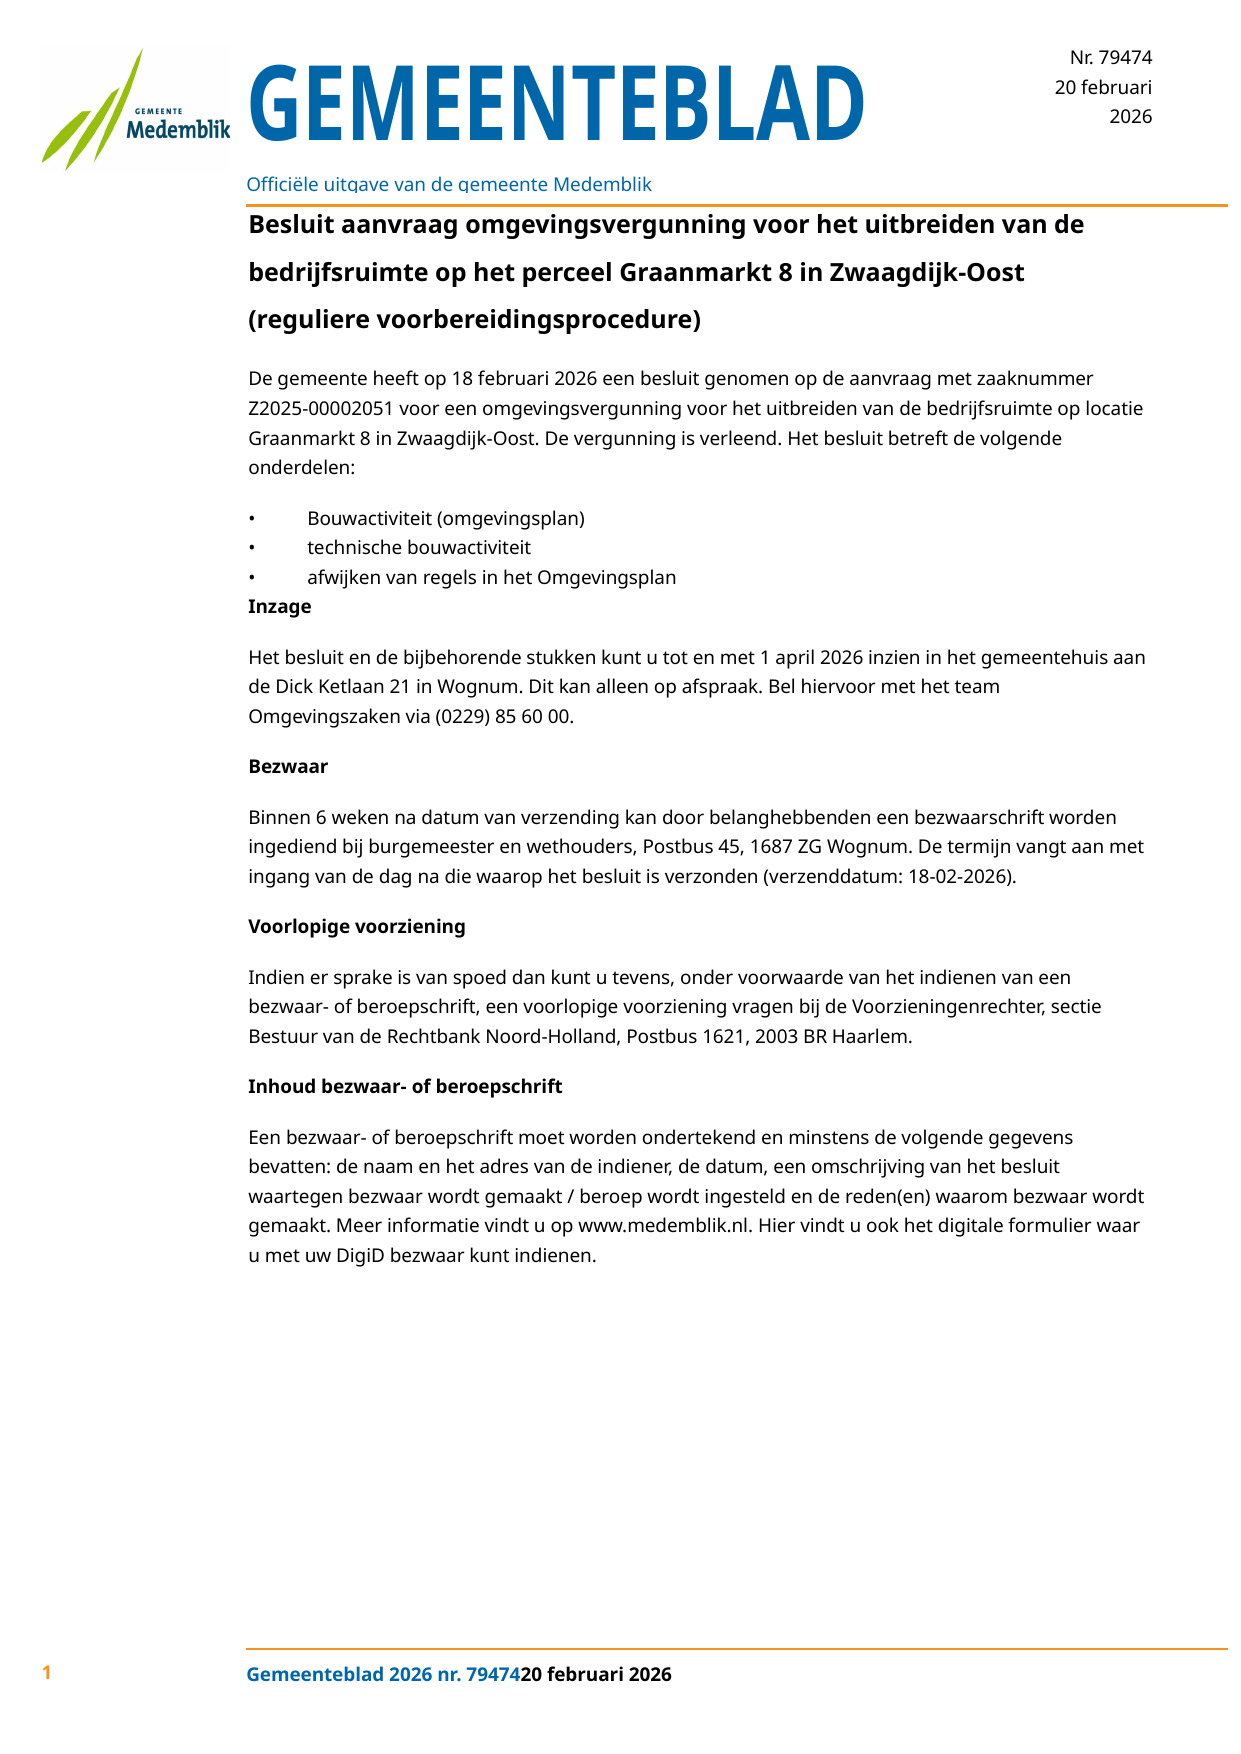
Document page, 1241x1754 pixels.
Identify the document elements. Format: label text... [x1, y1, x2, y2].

text Inzage [248, 593, 1152, 619]
text Bezwaar [248, 753, 1152, 779]
list Bouwactiviteit (omgevingsplan) [248, 505, 1152, 530]
text Voorlopige voorziening [248, 913, 1152, 939]
text De gemeente heeft op 18 februari 2026 een besluit genomen op de aanvraag met zaaknummer Z2025-00002051 voor een omgevingsvergunning voor het uitbreiden van de bedrijfsruimte op locatie Graanmarkt 8 in Zwaagdijk-Oost. De vergunning is verleend. Het besluit betreft de volgende onderdelen: [248, 366, 1152, 480]
text Het besluit en de bijbehorende stukken kunt u tot en met 1 april 2026 inzien in het gemeentehuis aan de Dick Ketlaan 21 in Wognum. Dit kan alleen op afspraak. Bel hiervoor met het team Omgevingszaken via (0229) 85 60 00. [248, 644, 1152, 729]
text Inhoud bezwaar- of beroepschrift [248, 1073, 1152, 1099]
list technische bouwactiviteit [248, 534, 1152, 560]
text Besluit aanvraag omgevingsvergunning voor het uitbreiden van de bedrijfsruimte op het perceel Graanmarkt 8 in Zwaagdijk-Oost (reguliere voorbereidingsprocedure) [248, 207, 1152, 336]
text Een bezwaar- of beroepschrift moet worden ondertekend en minstens de volgende gegevens bevatten: de naam en het adres van de indiener, de datum, een omschrijving van het besluit waartegen bezwaar wordt gemaakt / beroep wordt ingesteld en de reden(en) waarom bezwaar wordt gemaakt. Meer informatie vindt u op www.medemblik.nl. Hier vindt u ook het digitale formulier waar u met uw DigiD bezwaar kunt indienen. [248, 1124, 1152, 1268]
picture [41, 47, 231, 172]
text Binnen 6 weken na datum van verzending kan door belanghebbenden een bezwaarschrift worden ingediend bij burgemeester en wethouders, Postbus 45, 1687 ZG Wognum. De termijn vangt aan met ingang van de dag na die waarop het besluit is verzonden (verzenddatum: 18-02-2026). [248, 804, 1152, 889]
list afwijken van regels in het Omgevingsplan [248, 564, 1152, 589]
text Indien er sprake is van spoed dan kunt u tevens, onder voorwaarde van het indienen van een bezwaar- of beroepschrift, een voorlopige voorziening vragen bij de Voorzieningenrechter, sectie Bestuur van de Rechtbank Noord-Holland, Postbus 1621, 2003 BR Haarlem. [248, 964, 1152, 1049]
